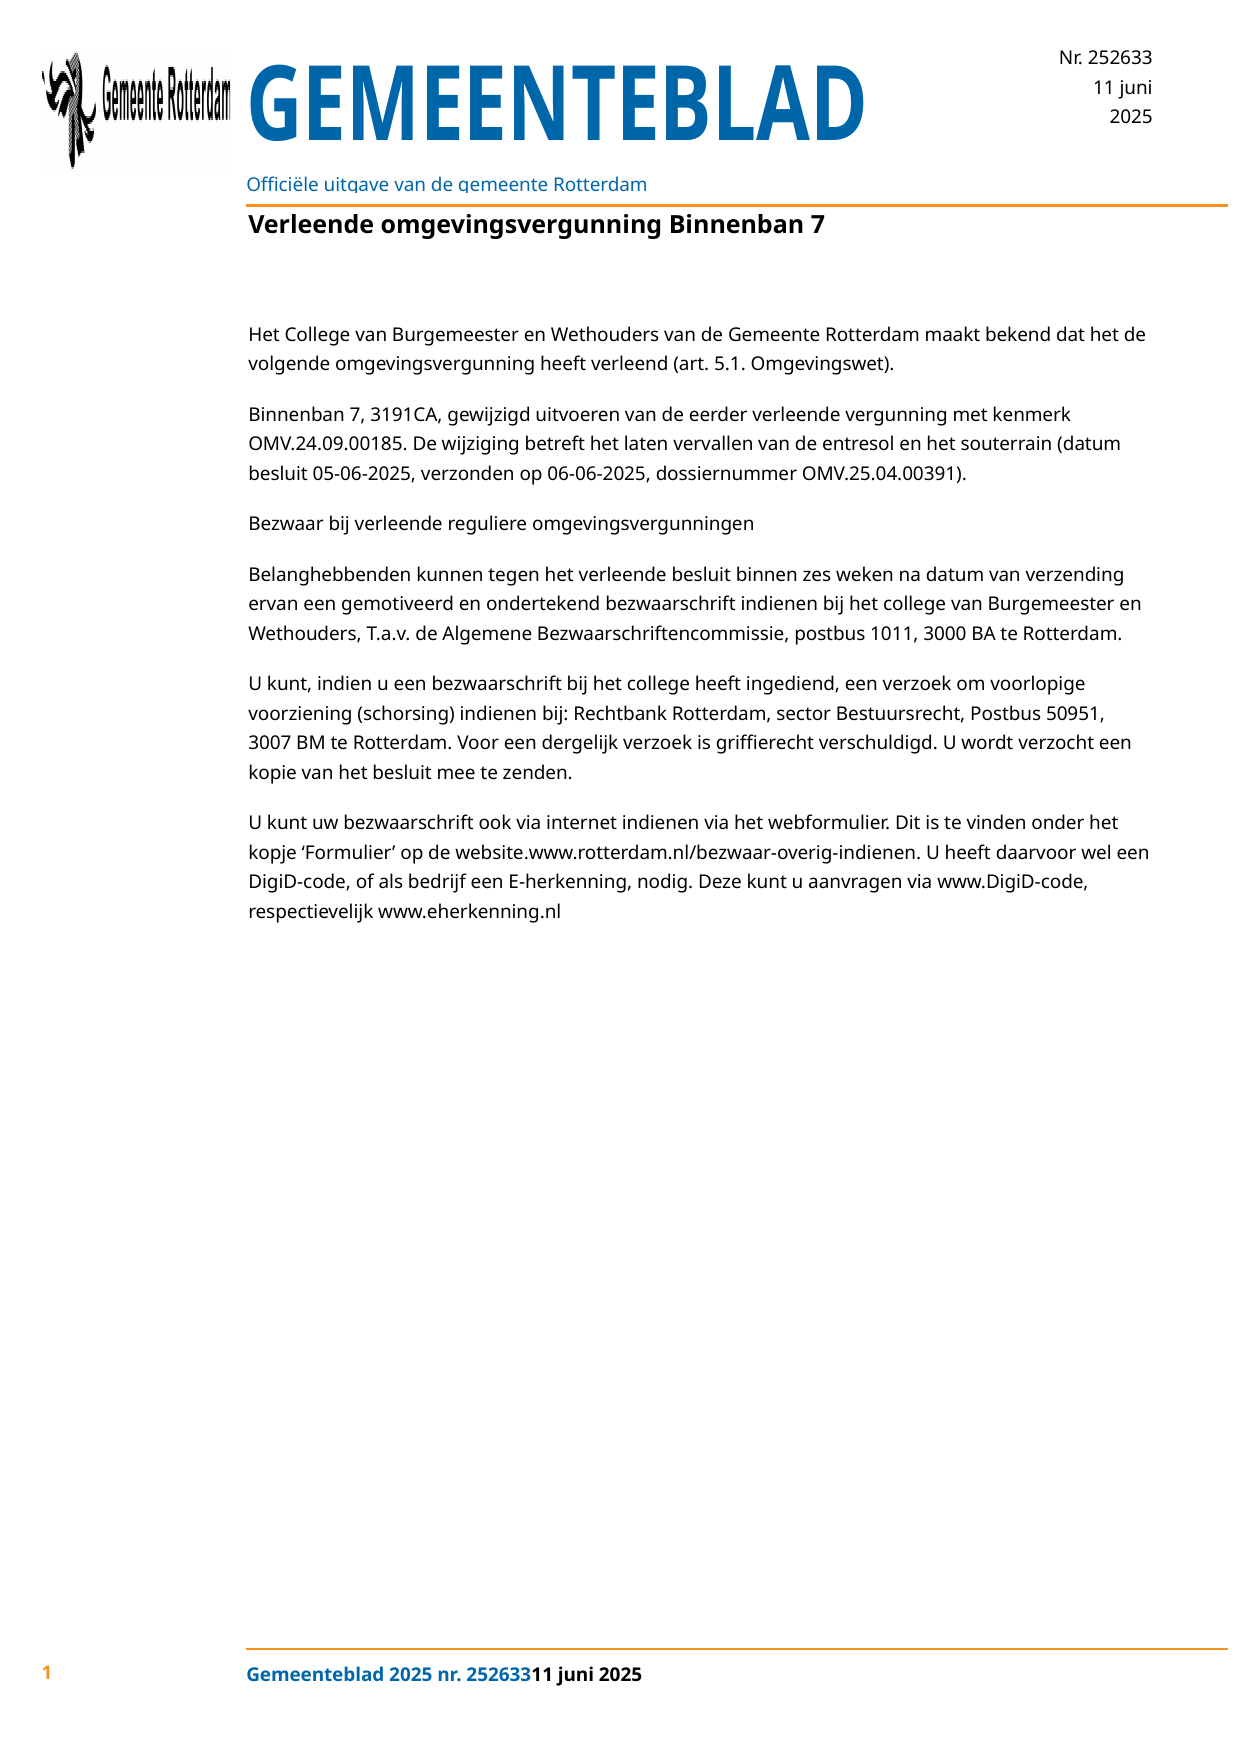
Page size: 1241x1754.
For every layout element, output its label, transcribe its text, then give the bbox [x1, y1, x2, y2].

picture [41, 47, 231, 172]
text Verleende omgevingsvergunning Binnenban 7 [248, 207, 1152, 241]
text Belanghebbenden kunnen tegen het verleende besluit binnen zes weken na datum van verzending ervan een gemotiveerd en ondertekend bezwaarschrift indienen bij het college van Burgemeester en Wethouders, T.a.v. de Algemene Bezwaarschriftencommissie, postbus 1011, 3000 BA te Rotterdam. [248, 561, 1152, 646]
text Binnenban 7, 3191CA, gewijzigd uitvoeren van de eerder verleende vergunning met kenmerk OMV.24.09.00185. De wijziging betreft het laten vervallen van de entresol en het souterrain (datum besluit 05-06-2025, verzonden op 06-06-2025, dossiernummer OMV.25.04.00391). [248, 401, 1152, 486]
text Het College van Burgemeester en Wethouders van de Gemeente Rotterdam maakt bekend dat het de volgende omgevingsvergunning heeft verleend (art. 5.1. Omgevingswet). [248, 321, 1152, 376]
text Bezwaar bij verleende reguliere omgevingsvergunningen [248, 510, 1152, 536]
text U kunt, indien u een bezwaarschrift bij het college heeft ingediend, een verzoek om voorlopige voorziening (schorsing) indienen bij: Rechtbank Rotterdam, sector Bestuursrecht, Postbus 50951, 3007 BM te Rotterdam. Voor een dergelijk verzoek is griffierecht verschuldigd. U wordt verzocht een kopie van het besluit mee te zenden. [248, 670, 1152, 785]
text U kunt uw bezwaarschrift ook via internet indienen via het webformulier. Dit is te vinden onder het kopje ‘Formulier’ op de website.www.rotterdam.nl/bezwaar-overig-indienen. U heeft daarvoor wel een DigiD-code, of als bedrijf een E-herkenning, nodig. Deze kunt u aanvragen via www.DigiD-code, respectievelijk www.eherkenning.nl [248, 809, 1152, 924]
